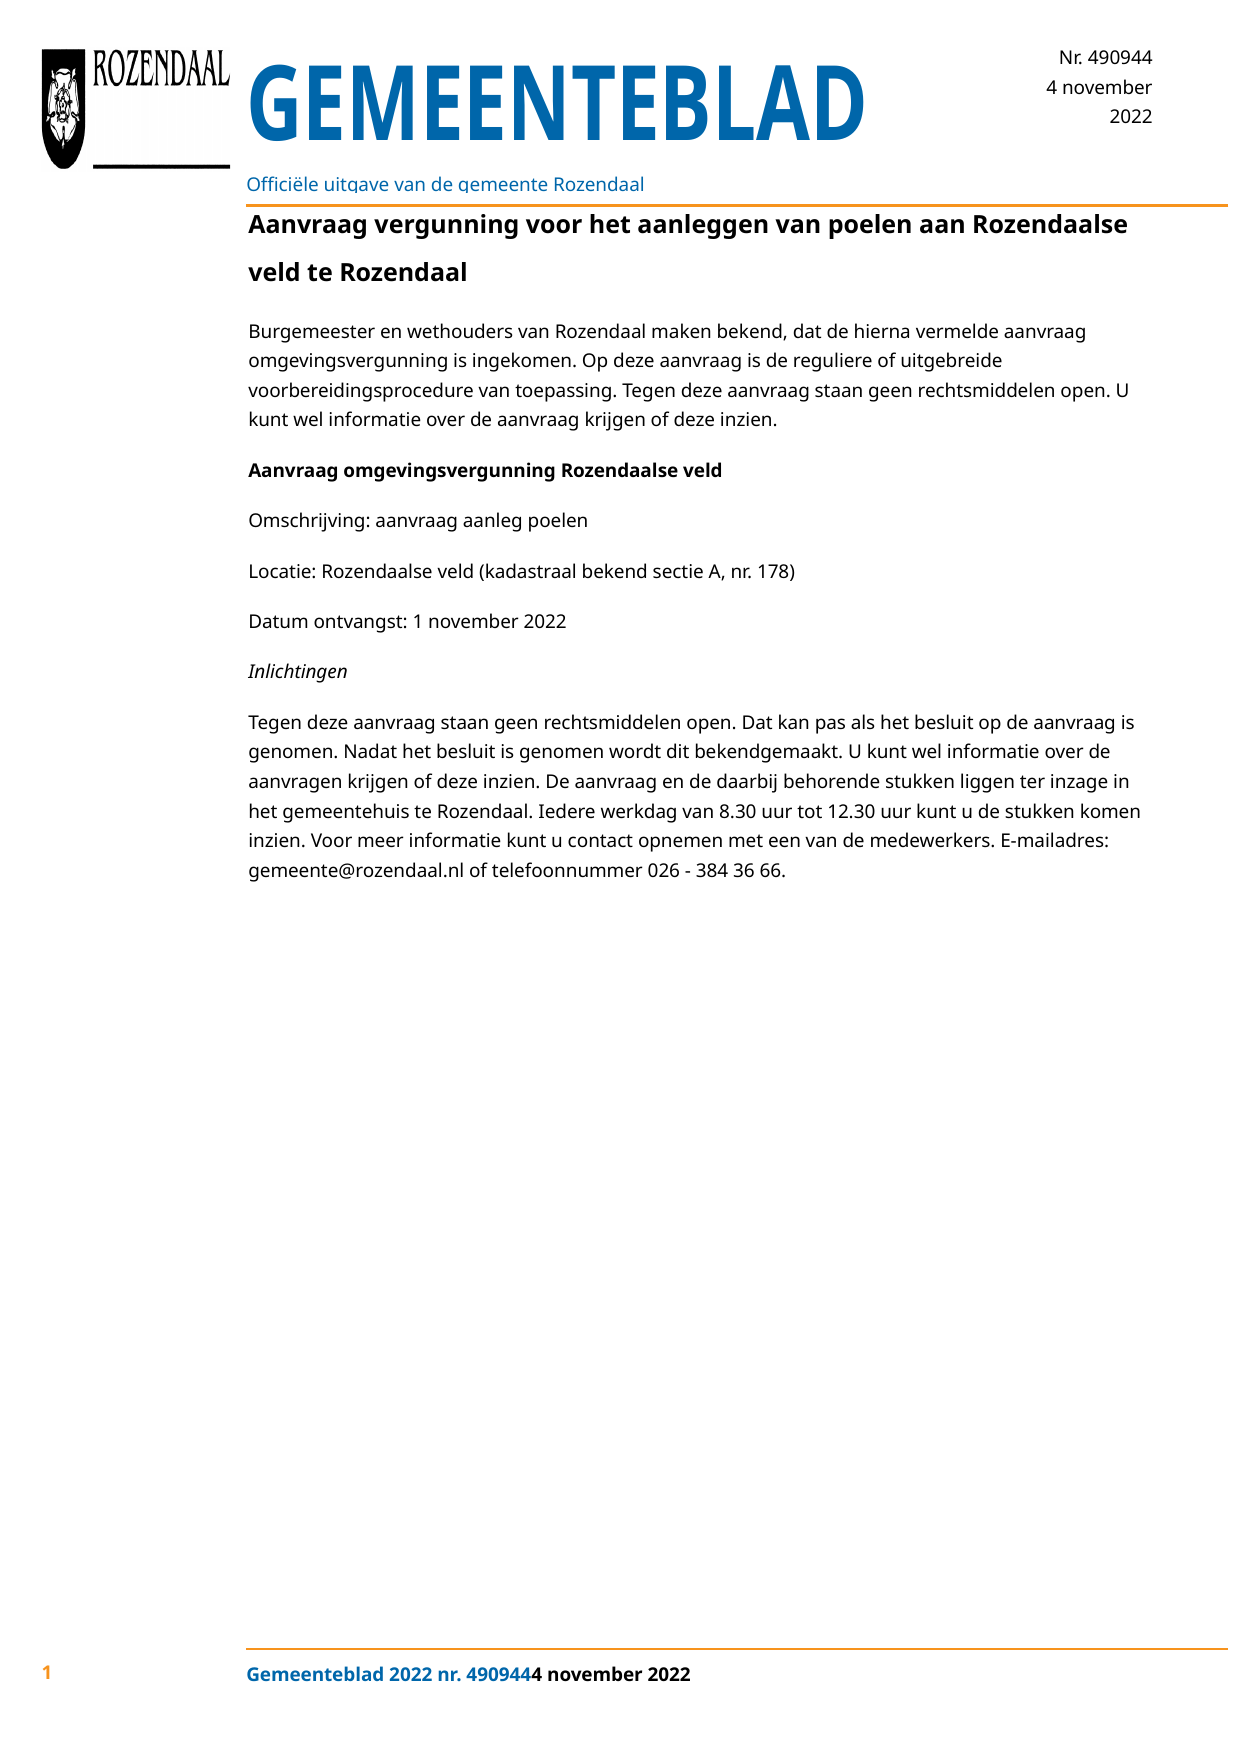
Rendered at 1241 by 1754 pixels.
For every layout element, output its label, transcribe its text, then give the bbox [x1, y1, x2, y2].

text Aanvraag omgevingsvergunning Rozendaalse veld [248, 457, 1152, 483]
text Locatie: Rozendaalse veld (kadastraal bekend sectie A, nr. 178) [248, 558, 1152, 584]
text Tegen deze aanvraag staan geen rechtsmiddelen open. Dat kan pas als het besluit op de aanvraag is genomen. Nadat het besluit is genomen wordt dit bekendgemaakt. U kunt wel informatie over de aanvragen krijgen of deze inzien. De aanvraag en de daarbij behorende stukken liggen ter inzage in het gemeentehuis te Rozendaal. Iedere werkdag van 8.30 uur tot 12.30 uur kunt u de stukken komen inzien. Voor meer informatie kunt u contact opnemen met een van de medewerkers. E-mailadres: gemeente@rozendaal.nl of telefoonnummer 026 - 384 36 66. [248, 709, 1152, 883]
picture [41, 47, 231, 172]
text Datum ontvangst: 1 november 2022 [248, 608, 1152, 634]
text Burgemeester en wethouders van Rozendaal maken bekend, dat de hierna vermelde aanvraag omgevingsvergunning is ingekomen. Op deze aanvraag is de reguliere of uitgebreide voorbereidingsprocedure van toepassing. Tegen deze aanvraag staan geen rechtsmiddelen open. U kunt wel informatie over de aanvraag krijgen of deze inzien. [248, 318, 1152, 432]
text Aanvraag vergunning voor het aanleggen van poelen aan Rozendaalse veld te Rozendaal [248, 207, 1152, 288]
text Omschrijving: aanvraag aanleg poelen [248, 507, 1152, 533]
text Inlichtingen [248, 659, 1152, 684]
